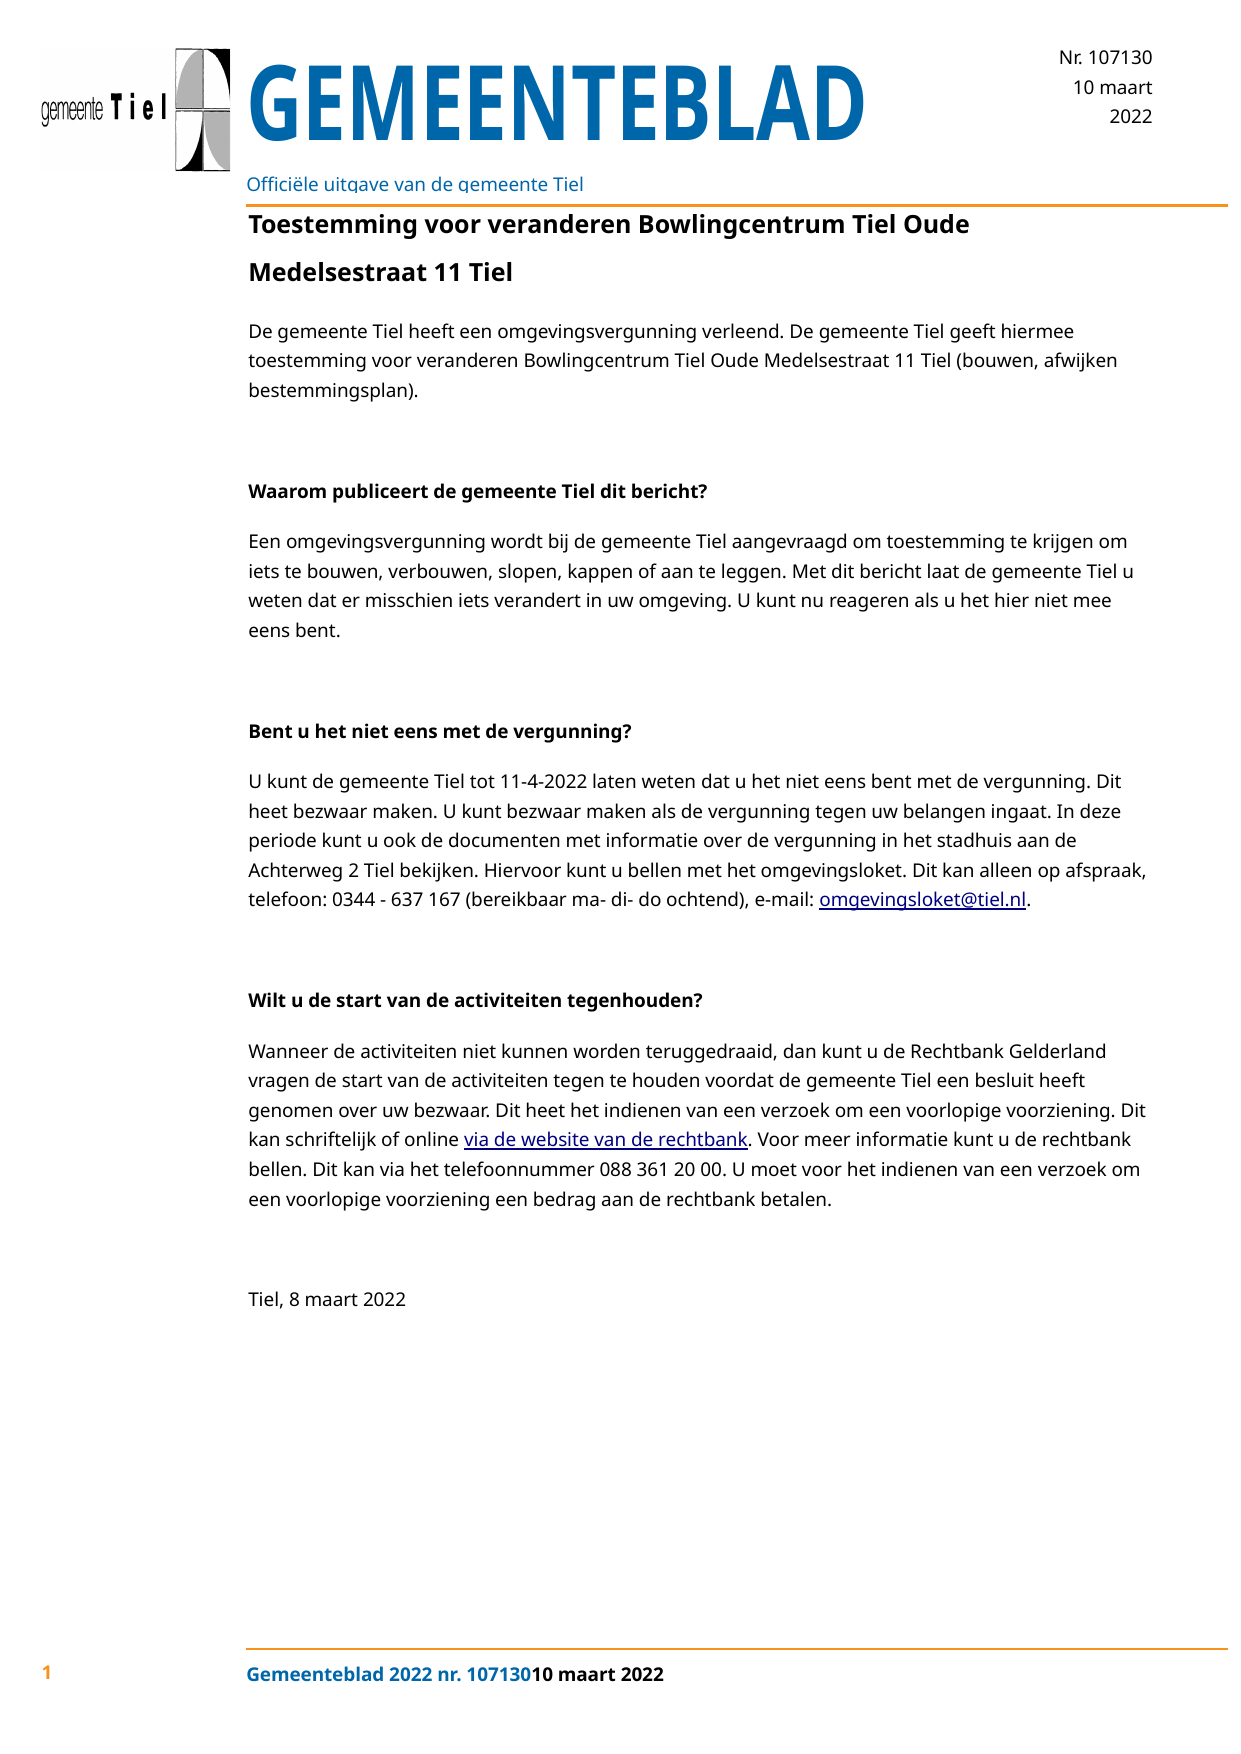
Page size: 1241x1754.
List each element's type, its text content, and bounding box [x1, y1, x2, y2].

text Toestemming voor veranderen Bowlingcentrum Tiel Oude Medelsestraat 11 Tiel [248, 207, 1152, 288]
text U kunt de gemeente Tiel tot 11-4-2022 laten weten dat u het niet eens bent met de vergunning. Dit heet bezwaar maken. U kunt bezwaar maken als de vergunning tegen uw belangen ingaat. In deze periode kunt u ook de documenten met informatie over de vergunning in het stadhuis aan de Achterweg 2 Tiel bekijken. Hiervoor kunt u bellen met het omgevingsloket. Dit kan alleen op afspraak, telefoon: 0344 - 637 167 (bereikbaar ma- di- do ochtend), e-mail: omgevingsloket@tiel.nl. [248, 768, 1152, 912]
text De gemeente Tiel heeft een omgevingsvergunning verleend. De gemeente Tiel geeft hiermee toestemming voor veranderen Bowlingcentrum Tiel Oude Medelsestraat 11 Tiel (bouwen, afwijken bestemmingsplan). [248, 318, 1152, 403]
text Tiel, 8 maart 2022 [248, 1287, 1152, 1312]
text Wanneer de activiteiten niet kunnen worden teruggedraaid, dan kunt u de Rechtbank Gelderland vragen de start van de activiteiten tegen te houden voordat de gemeente Tiel een besluit heeft genomen over uw bezwaar. Dit heet het indienen van een verzoek om een voorlopige voorziening. Dit kan schriftelijk of online via de website van de rechtbank. Voor meer informatie kunt u de rechtbank bellen. Dit kan via het telefoonnummer 088 361 20 00. U moet voor het indienen van een verzoek om een voorlopige voorziening een bedrag aan de rechtbank betalen. [248, 1038, 1152, 1212]
text Bent u het niet eens met de vergunning? [248, 718, 1152, 744]
picture [41, 47, 231, 172]
text Een omgevingsvergunning wordt bij de gemeente Tiel aangevraagd om toestemming te krijgen om iets te bouwen, verbouwen, slopen, kappen of aan te leggen. Met dit bericht laat de gemeente Tiel u weten dat er misschien iets verandert in uw omgeving. U kunt nu reageren als u het hier niet mee eens bent. [248, 528, 1152, 643]
text Wilt u de start van de activiteiten tegenhouden? [248, 987, 1152, 1013]
text Waarom publiceert de gemeente Tiel dit bericht? [248, 478, 1152, 504]
